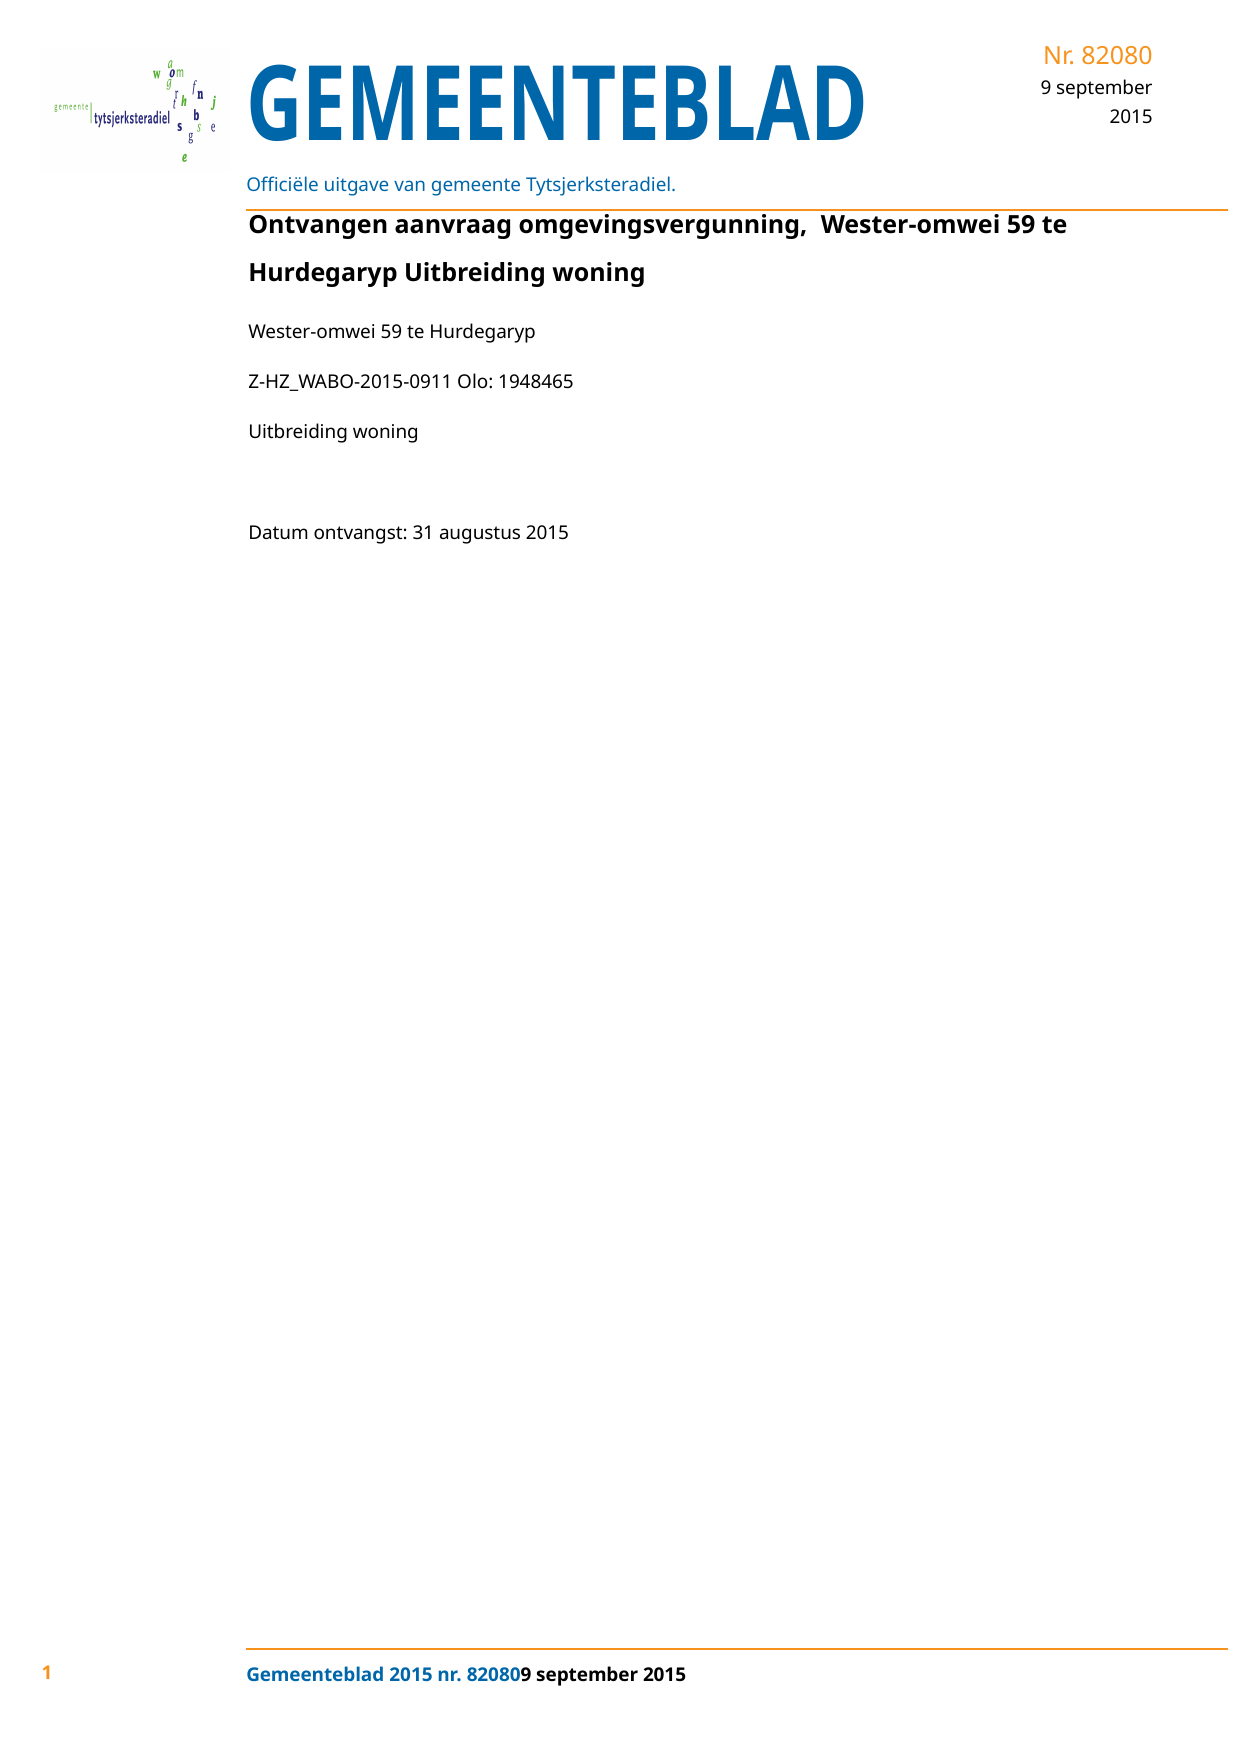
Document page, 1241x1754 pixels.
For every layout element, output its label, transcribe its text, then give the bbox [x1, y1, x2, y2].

text Datum ontvangst: 31 augustus 2015 [248, 519, 1152, 545]
picture [41, 47, 231, 172]
text Uitbreiding woning [248, 419, 1152, 444]
text Wester-omwei 59 te Hurdegaryp [248, 318, 1152, 344]
text Z-HZ_WABO-2015-0911 Olo: 1948465 [248, 368, 1152, 394]
text Ontvangen aanvraag omgevingsvergunning, Wester-omwei 59 te Hurdegaryp Uitbreiding woning [248, 211, 1152, 288]
